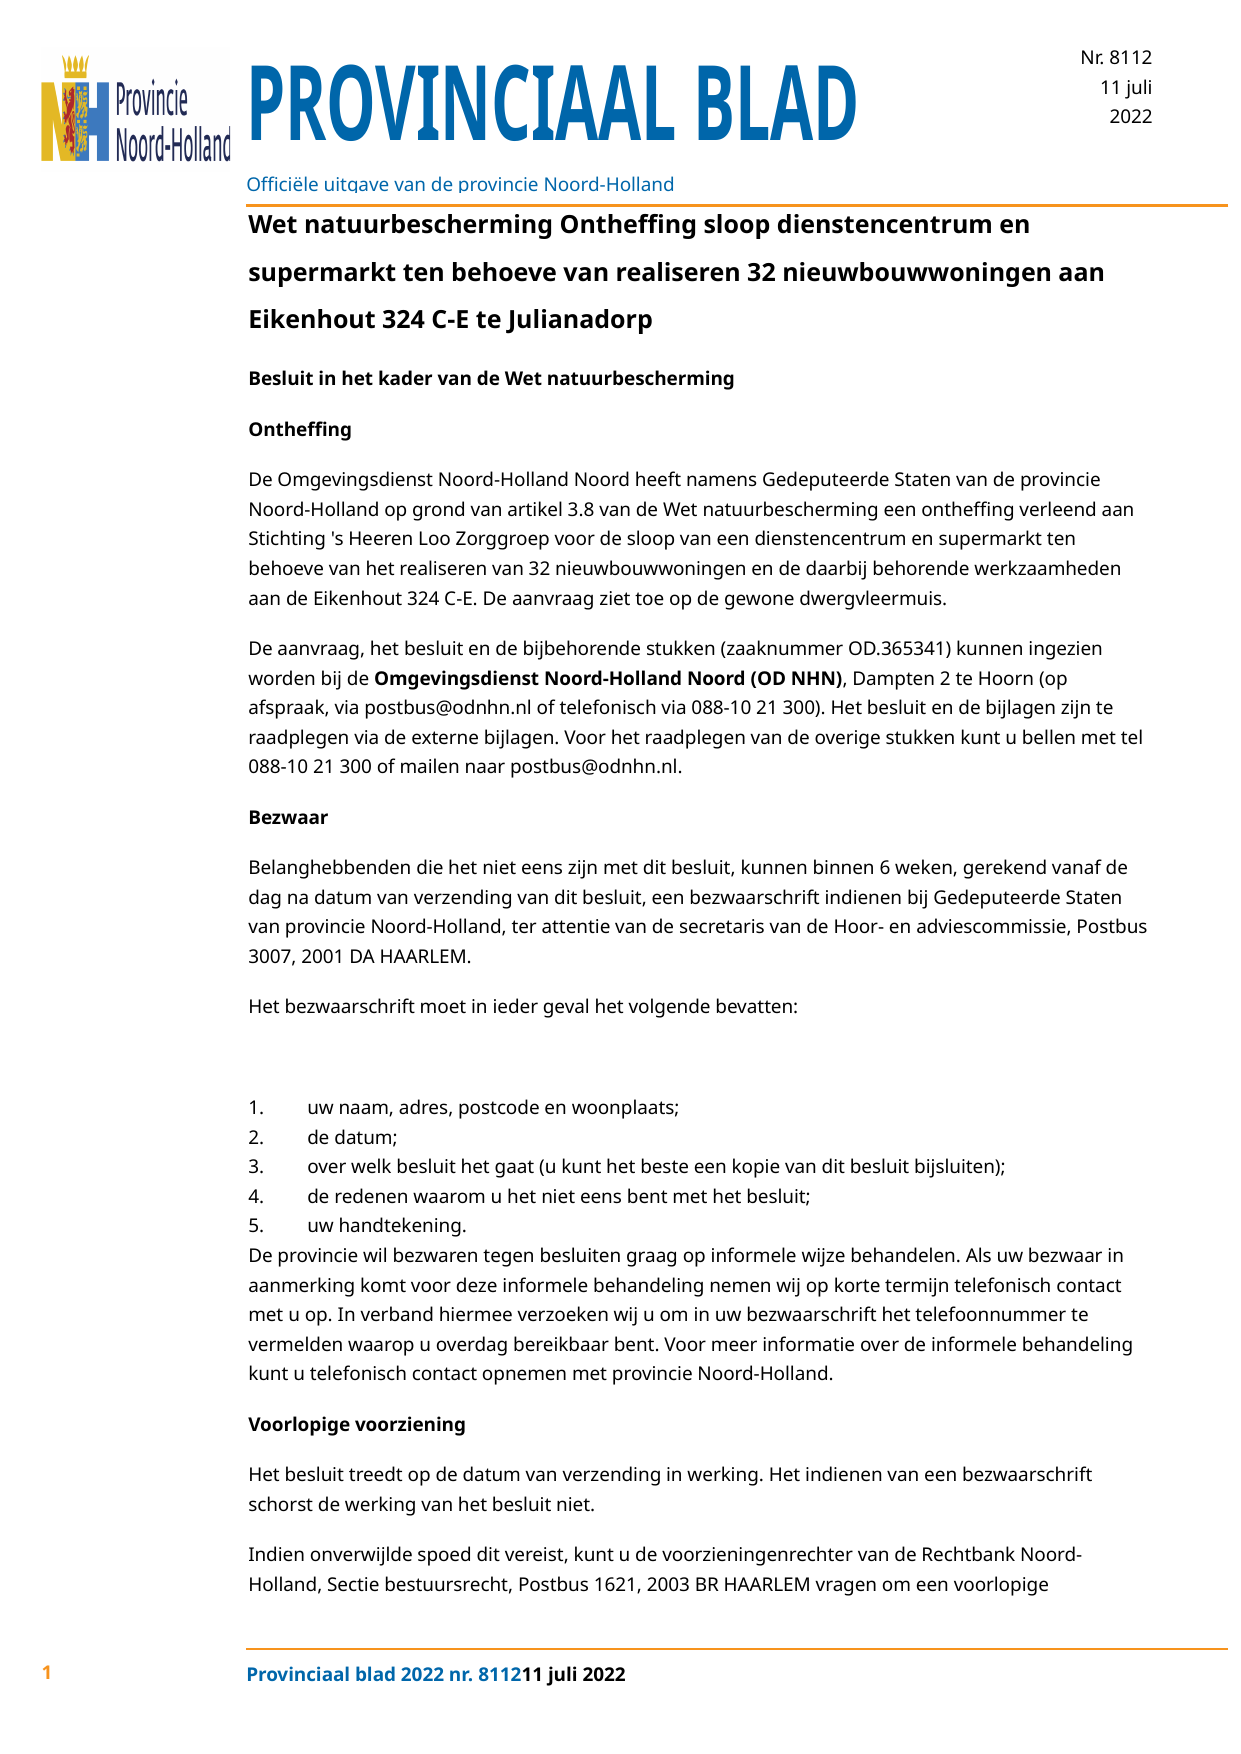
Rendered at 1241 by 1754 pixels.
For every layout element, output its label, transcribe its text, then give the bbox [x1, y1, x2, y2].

list uw naam, adres, postcode en woonplaats; [248, 1094, 1152, 1120]
list uw handtekening. [248, 1213, 1152, 1238]
text De Omgevingsdienst Noord-Holland Noord heeft namens Gedeputeerde Staten van de provincie Noord-Holland op grond van artikel 3.8 van de Wet natuurbescherming een ontheffing verleend aan Stichting 's Heeren Loo Zorggroep voor de sloop van een dienstencentrum en supermarkt ten behoeve van het realiseren van 32 nieuwbouwwoningen en de daarbij behorende werkzaamheden aan de Eikenhout 324 C-E. De aanvraag ziet toe op de gewone dwergvleermuis. [248, 466, 1152, 610]
list de redenen waarom u het niet eens bent met het besluit; [248, 1183, 1152, 1209]
text Bezwaar [248, 804, 1152, 829]
text Besluit in het kader van de Wet natuurbescherming [248, 366, 1152, 391]
text Belanghebbenden die het niet eens zijn met dit besluit, kunnen binnen 6 weken, gerekend vanaf de dag na datum van verzending van dit besluit, een bezwaarschrift indienen bij Gedeputeerde Staten van provincie Noord-Holland, ter attentie van de secretaris van de Hoor- en adviescommissie, Postbus 3007, 2001 DA HAARLEM. [248, 854, 1152, 969]
text Voorlopige voorziening [248, 1411, 1152, 1437]
list over welk besluit het gaat (u kunt het beste een kopie van dit besluit bijsluiten); [248, 1153, 1152, 1179]
text Indien onverwijlde spoed dit vereist, kunt u de voorzieningenrechter van de Rechtbank Noord-Holland, Sectie bestuursrecht, Postbus 1621, 2003 BR HAARLEM vragen om een voorlopige [248, 1541, 1152, 1597]
text Wet natuurbescherming Ontheffing sloop dienstencentrum en supermarkt ten behoeve van realiseren 32 nieuwbouwwoningen aan Eikenhout 324 C-E te Julianadorp [248, 207, 1152, 336]
text De provincie wil bezwaren tegen besluiten graag op informele wijze behandelen. Als uw bezwaar in aanmerking komt voor deze informele behandeling nemen wij op korte termijn telefonisch contact met u op. In verband hiermee verzoeken wij u om in uw bezwaarschrift het telefoonnummer te vermelden waarop u overdag bereikbaar bent. Voor meer informatie over de informele behandeling kunt u telefonisch contact opnemen met provincie Noord-Holland. [248, 1242, 1152, 1386]
text Ontheffing [248, 416, 1152, 442]
picture [41, 47, 231, 172]
list de datum; [248, 1124, 1152, 1149]
text Het besluit treedt op de datum van verzending in werking. Het indienen van een bezwaarschrift schorst de werking van het besluit niet. [248, 1461, 1152, 1517]
text Het bezwaarschrift moet in ieder geval het volgende bevatten: [248, 993, 1152, 1019]
text De aanvraag, het besluit en de bijbehorende stukken (zaaknummer OD.365341) kunnen ingezien worden bij de Omgevingsdienst Noord-Holland Noord (OD NHN), Dampten 2 te Hoorn (op afspraak, via postbus@odnhn.nl of telefonisch via 088-10 21 300). Het besluit en de bijlagen zijn te raadplegen via de externe bijlagen. Voor het raadplegen van de overige stukken kunt u bellen met tel 088-10 21 300 of mailen naar postbus@odnhn.nl. [248, 635, 1152, 779]
